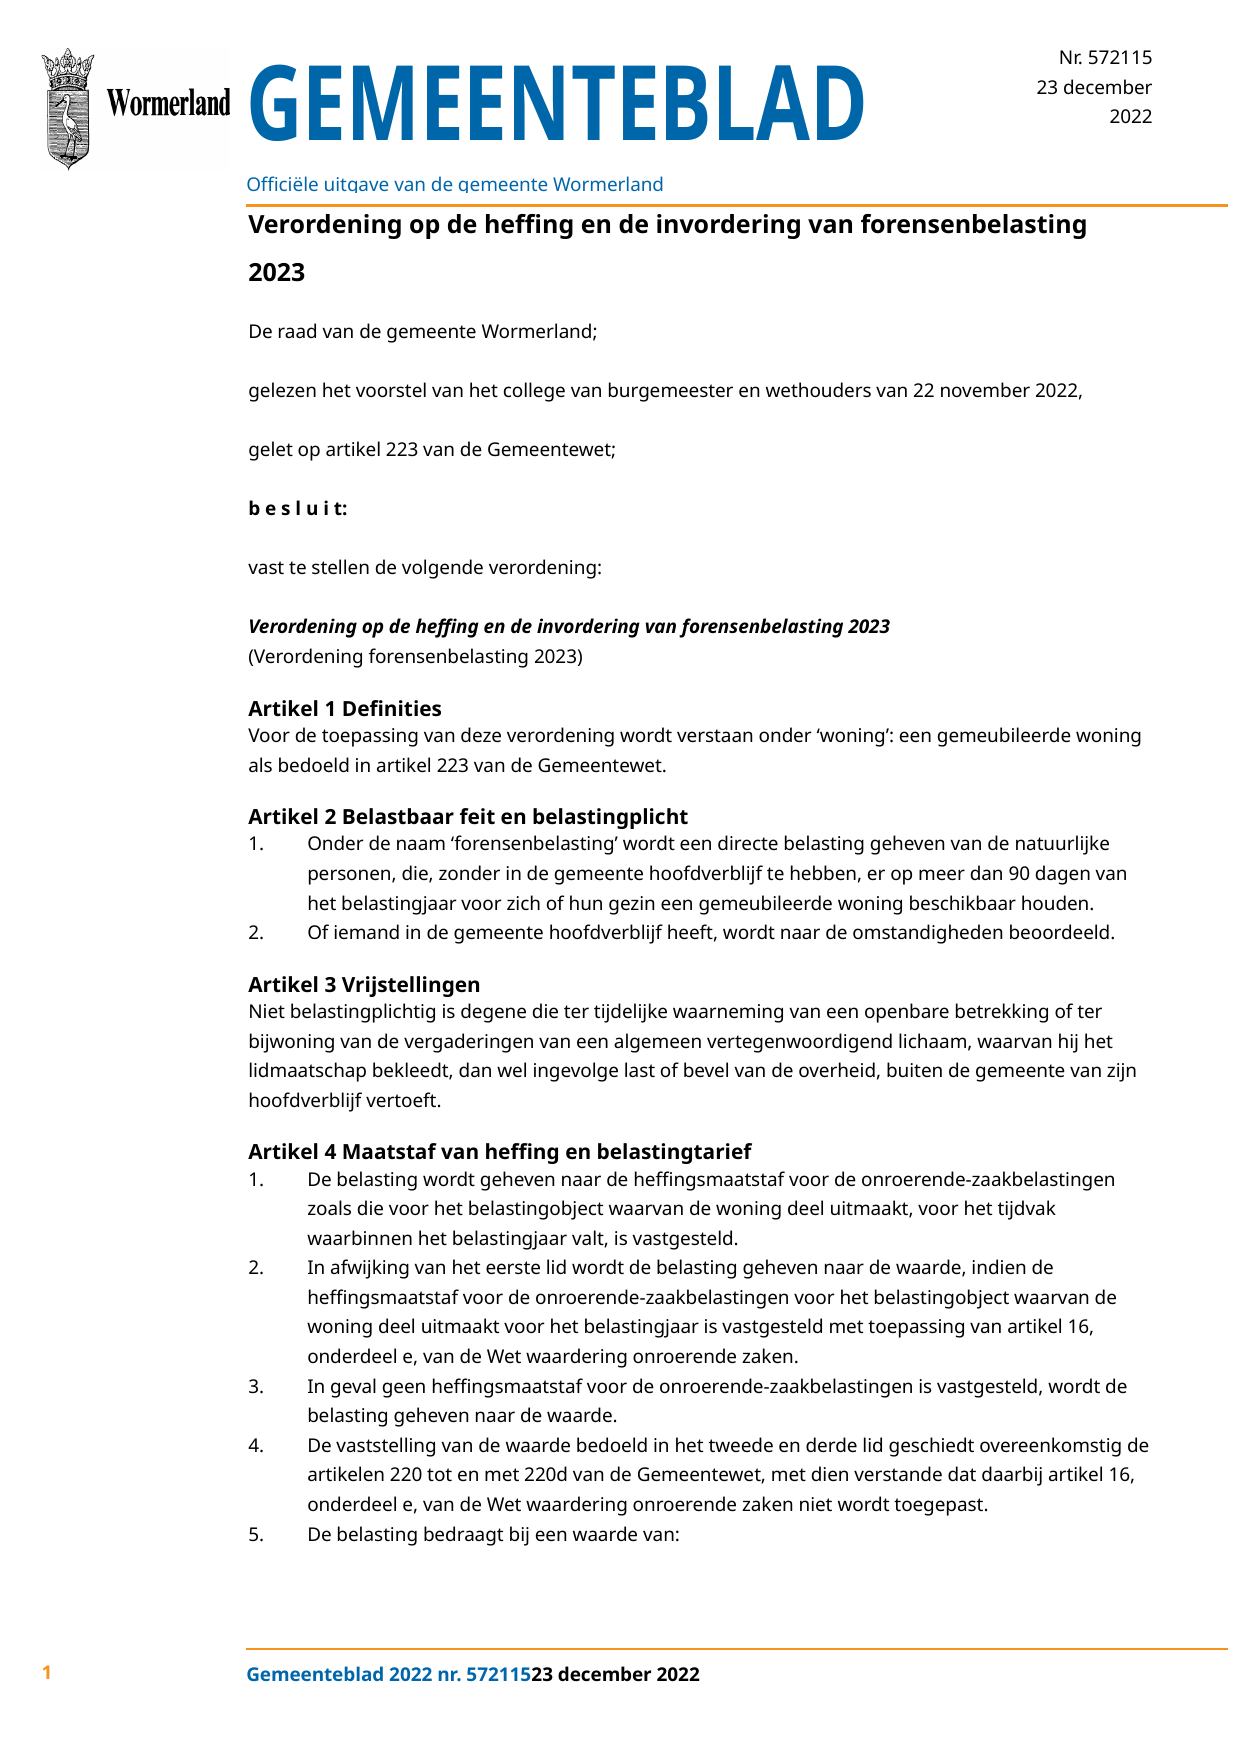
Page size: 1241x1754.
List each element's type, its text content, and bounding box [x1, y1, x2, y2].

text Artikel 4 Maatstaf van heffing en belastingtarief [248, 1137, 1152, 1166]
text Artikel 3 Vrijstellingen [248, 970, 1152, 998]
text Verordening op de heffing en de invordering van forensenbelasting 2023 [248, 614, 1152, 639]
list De belasting wordt geheven naar de heffingsmaatstaf voor de onroerende-zaakbelastingen zoals die voor het belastingobject waarvan de woning deel uitmaakt, voor het tijdvak waarbinnen het belastingjaar valt, is vastgesteld. [248, 1166, 1152, 1251]
picture [41, 47, 231, 172]
text Artikel 1 Definities [248, 694, 1152, 722]
text Artikel 2 Belastbaar feit en belastingplicht [248, 802, 1152, 831]
text vast te stellen de volgende verordening: [248, 554, 1152, 580]
text Voor de toepassing van deze verordening wordt verstaan onder ‘woning’: een gemeubileerde woning als bedoeld in artikel 223 van de Gemeentewet. [248, 722, 1152, 777]
text Verordening op de heffing en de invordering van forensenbelasting 2023 [248, 207, 1152, 288]
list In afwijking van het eerste lid wordt de belasting geheven naar de waarde, indien de heffingsmaatstaf voor de onroerende-zaakbelastingen voor het belastingobject waarvan de woning deel uitmaakt voor het belastingjaar is vastgesteld met toepassing van artikel 16, onderdeel e, van de Wet waardering onroerende zaken. [248, 1254, 1152, 1369]
list De belasting bedraagt bij een waarde van: [248, 1521, 1152, 1547]
text gelezen het voorstel van het college van burgemeester en wethouders van 22 november 2022, [248, 377, 1152, 403]
list Of iemand in de gemeente hoofdverblijf heeft, wordt naar de omstandigheden beoordeeld. [248, 919, 1152, 945]
list In geval geen heffingsmaatstaf voor de onroerende-zaakbelastingen is vastgesteld, wordt de belasting geheven naar de waarde. [248, 1373, 1152, 1428]
list Onder de naam ‘forensenbelasting’ wordt een directe belasting geheven van de natuurlijke personen, die, zonder in de gemeente hoofdverblijf te hebben, er op meer dan 90 dagen van het belastingjaar voor zich of hun gezin een gemeubileerde woning beschikbaar houden. [248, 831, 1152, 916]
list De vaststelling van de waarde bedoeld in het tweede en derde lid geschiedt overeenkomstig de artikelen 220 tot en met 220d van de Gemeentewet, met dien verstande dat daarbij artikel 16, onderdeel e, van de Wet waardering onroerende zaken niet wordt toegepast. [248, 1432, 1152, 1517]
text Niet belastingplichtig is degene die ter tijdelijke waarneming van een openbare betrekking of ter bijwoning van de vergaderingen van een algemeen vertegenwoordigend lichaam, waarvan hij het lidmaatschap bekleedt, dan wel ingevolge last of bevel van de overheid, buiten de gemeente van zijn hoofdverblijf vertoeft. [248, 998, 1152, 1113]
text (Verordening forensenbelasting 2023) [248, 643, 1152, 669]
text De raad van de gemeente Wormerland; [248, 318, 1152, 344]
text b e s l u i t: [248, 495, 1152, 521]
text gelet op artikel 223 van de Gemeentewet; [248, 436, 1152, 462]
